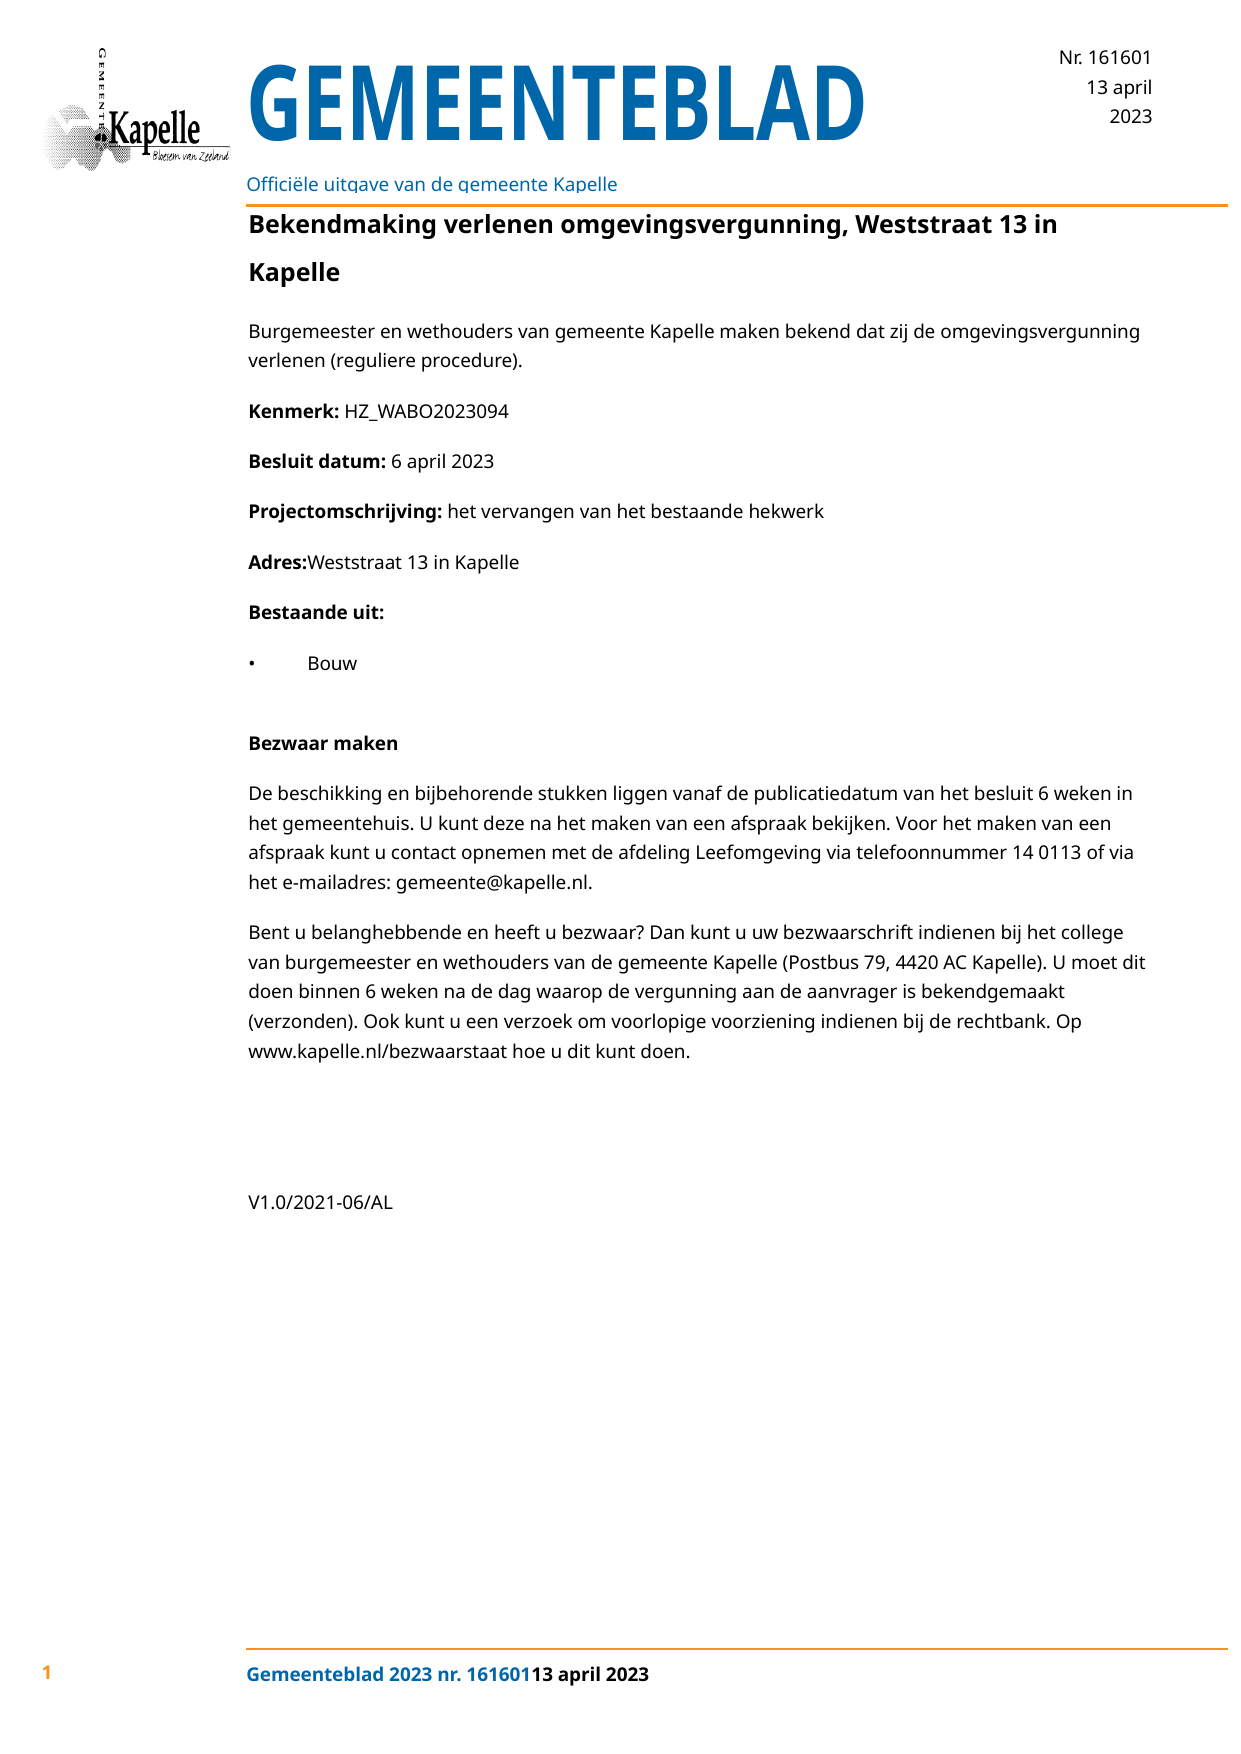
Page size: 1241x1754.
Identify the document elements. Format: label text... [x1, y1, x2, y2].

text Bekendmaking verlenen omgevingsvergunning, Weststraat 13 in Kapelle [248, 207, 1152, 288]
text Bestaande uit: [248, 599, 1152, 625]
text Bent u belanghebbende en heeft u bezwaar? Dan kunt u uw bezwaarschrift indienen bij het college van burgemeester en wethouders van de gemeente Kapelle (Postbus 79, 4420 AC Kapelle). U moet dit doen binnen 6 weken na de dag waarop de vergunning aan de aanvrager is bekendgemaakt (verzonden). Ook kunt u een verzoek om voorlopige voorziening indienen bij de rechtbank. Op www.kapelle.nl/bezwaarstaat hoe u dit kunt doen. [248, 919, 1152, 1064]
text V1.0/2021-06/AL [248, 1189, 1152, 1215]
text Besluit datum: 6 april 2023 [248, 448, 1152, 474]
text Adres:Weststraat 13 in Kapelle [248, 549, 1152, 575]
list Bouw [248, 650, 1152, 676]
picture [41, 47, 231, 172]
text Bezwaar maken [248, 730, 1152, 756]
text Projectomschrijving: het vervangen van het bestaande hekwerk [248, 499, 1152, 524]
text Kenmerk: HZ_WABO2023094 [248, 398, 1152, 424]
text De beschikking en bijbehorende stukken liggen vanaf de publicatiedatum van het besluit 6 weken in het gemeentehuis. U kunt deze na het maken van een afspraak bekijken. Voor het maken van een afspraak kunt u contact opnemen met de afdeling Leefomgeving via telefoonnummer 14 0113 of via het e-mailadres: gemeente@kapelle.nl. [248, 780, 1152, 895]
text Burgemeester en wethouders van gemeente Kapelle maken bekend dat zij de omgevingsvergunning verlenen (reguliere procedure). [248, 318, 1152, 373]
